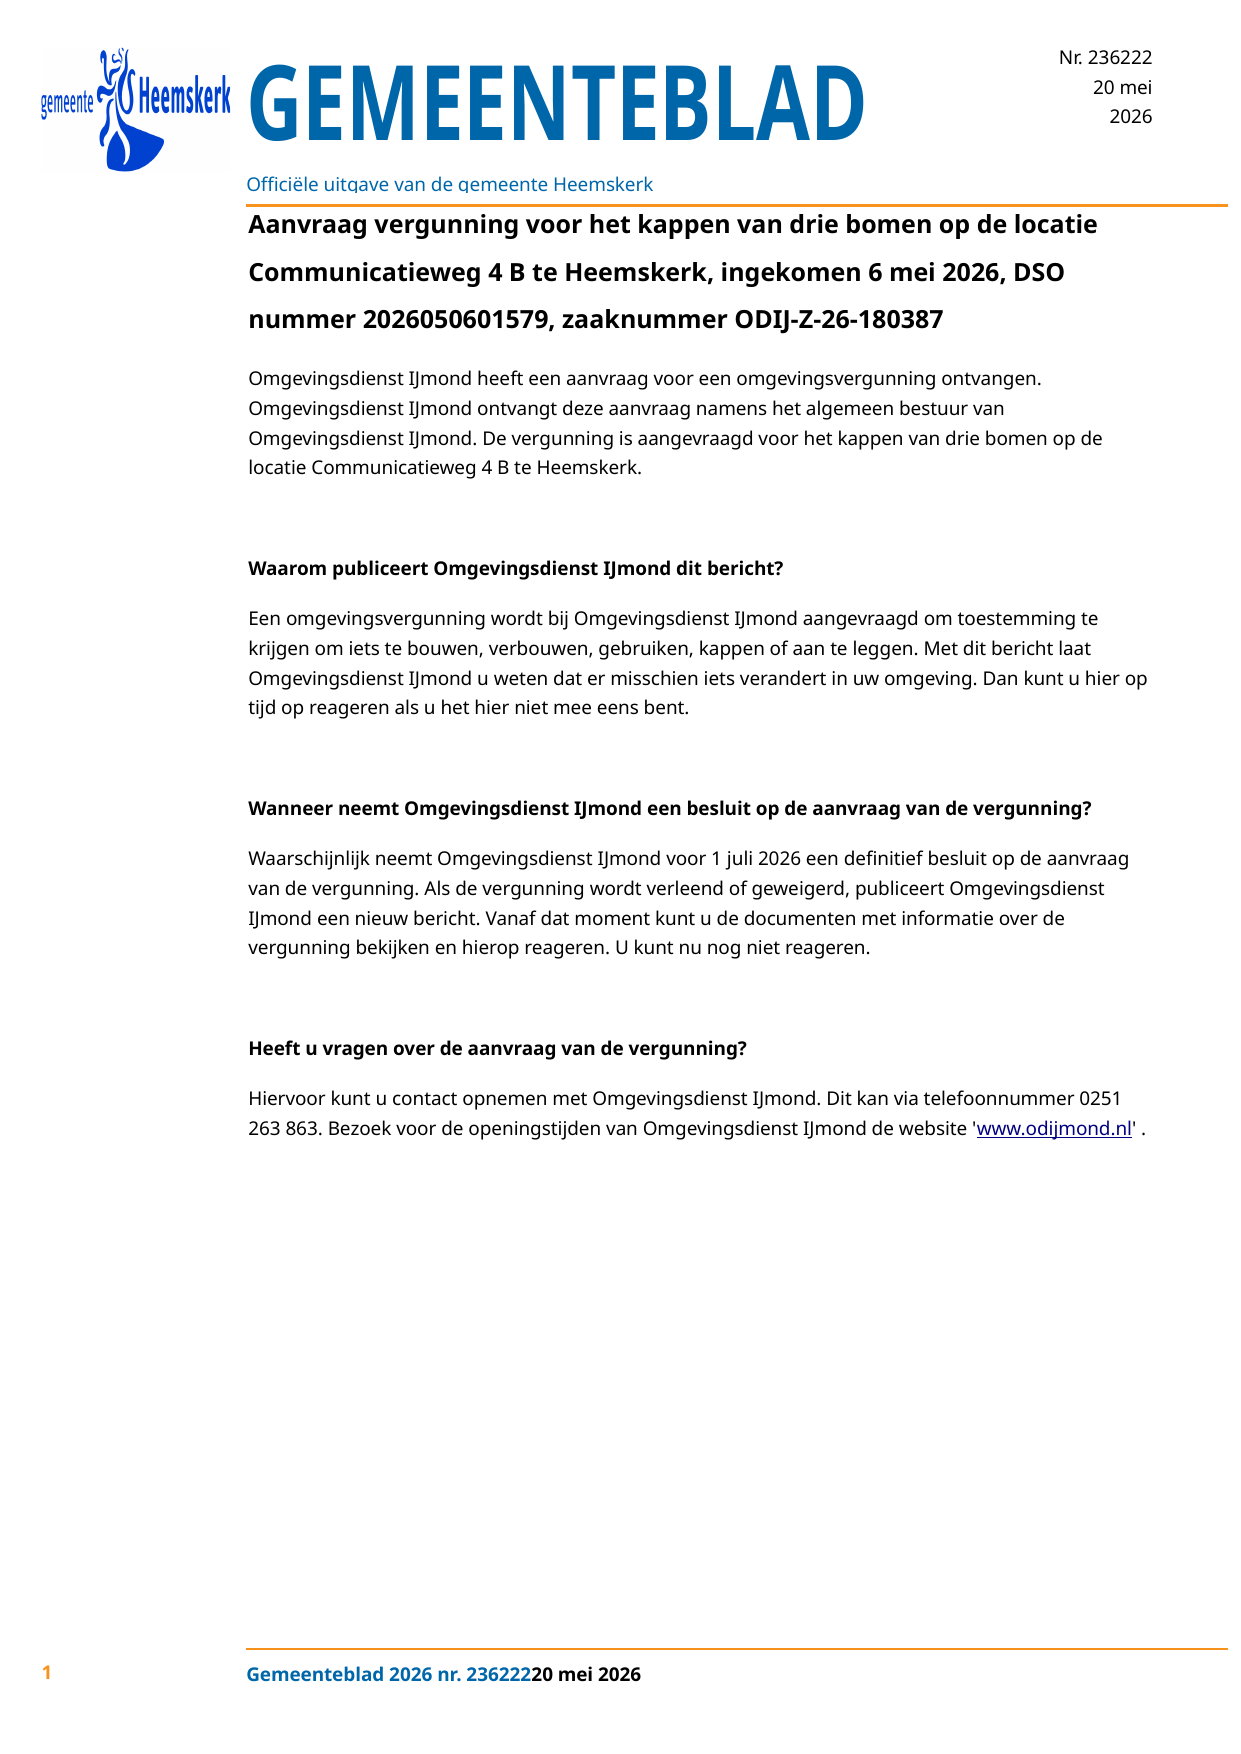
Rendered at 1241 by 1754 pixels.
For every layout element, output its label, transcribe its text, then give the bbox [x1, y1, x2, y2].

text Waarschijnlijk neemt Omgevingsdienst IJmond voor 1 juli 2026 een definitief besluit op de aanvraag van de vergunning. Als de vergunning wordt verleend of geweigerd, publiceert Omgevingsdienst IJmond een nieuw bericht. Vanaf dat moment kunt u de documenten met informatie over de vergunning bekijken en hierop reageren. U kunt nu nog niet reageren. [248, 846, 1152, 960]
text Aanvraag vergunning voor het kappen van drie bomen op de locatie Communicatieweg 4 B te Heemskerk, ingekomen 6 mei 2026, DSO nummer 2026050601579, zaaknummer ODIJ-Z-26-180387 [248, 207, 1152, 336]
text Een omgevingsvergunning wordt bij Omgevingsdienst IJmond aangevraagd om toestemming te krijgen om iets te bouwen, verbouwen, gebruiken, kappen of aan te leggen. Met dit bericht laat Omgevingsdienst IJmond u weten dat er misschien iets verandert in uw omgeving. Dan kunt u hier op tijd op reageren als u het hier niet mee eens bent. [248, 606, 1152, 720]
text Heeft u vragen over de aanvraag van de vergunning? [248, 1035, 1152, 1061]
text Omgevingsdienst IJmond heeft een aanvraag voor een omgevingsvergunning ontvangen. Omgevingsdienst IJmond ontvangt deze aanvraag namens het algemeen bestuur van Omgevingsdienst IJmond. De vergunning is aangevraagd voor het kappen van drie bomen op de locatie Communicatieweg 4 B te Heemskerk. [248, 366, 1152, 480]
text Waarom publiceert Omgevingsdienst IJmond dit bericht? [248, 555, 1152, 581]
text Hiervoor kunt u contact opnemen met Omgevingsdienst IJmond. Dit kan via telefoonnummer 0251 263 863. Bezoek voor de openingstijden van Omgevingsdienst IJmond de website 'www.odijmond.nl' . [248, 1086, 1152, 1141]
text Wanneer neemt Omgevingsdienst IJmond een besluit op de aanvraag van de vergunning? [248, 795, 1152, 821]
picture [41, 47, 231, 172]
